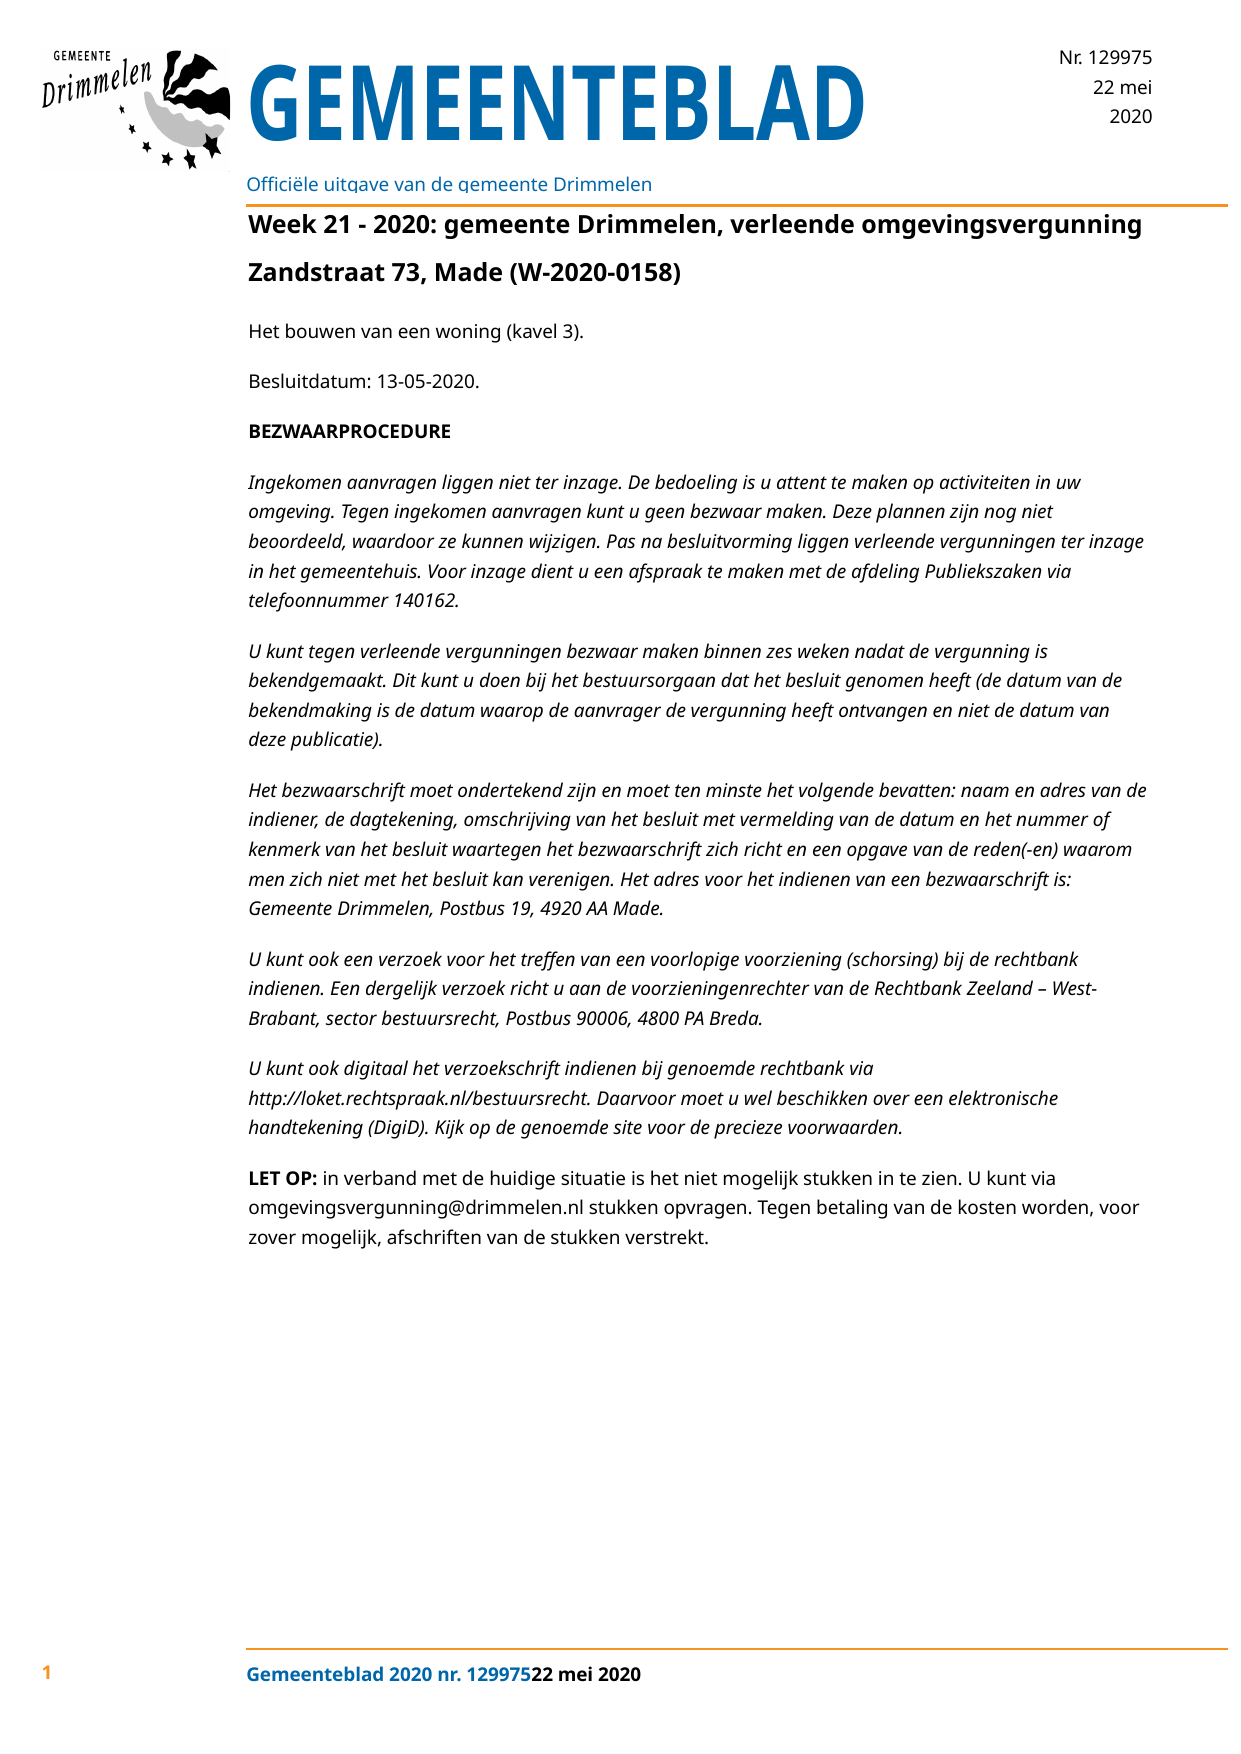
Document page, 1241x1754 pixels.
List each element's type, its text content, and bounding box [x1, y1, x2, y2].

text U kunt ook een verzoek voor het treffen van een voorlopige voorziening (schorsing) bij de rechtbank indienen. Een dergelijk verzoek richt u aan de voorzieningenrechter van de Rechtbank Zeeland – West-Brabant, sector bestuursrecht, Postbus 90006, 4800 PA Breda. [248, 946, 1152, 1031]
text Week 21 - 2020: gemeente Drimmelen, verleende omgevingsvergunning Zandstraat 73, Made (W-2020-0158) [248, 207, 1152, 288]
picture [41, 47, 231, 172]
text U kunt tegen verleende vergunningen bezwaar maken binnen zes weken nadat de vergunning is bekendgemaakt. Dit kunt u doen bij het bestuursorgaan dat het besluit genomen heeft (de datum van de bekendmaking is de datum waarop de aanvrager de vergunning heeft ontvangen en niet de datum van deze publicatie). [248, 638, 1152, 752]
text LET OP: in verband met de huidige situatie is het niet mogelijk stukken in te zien. U kunt via omgevingsvergunning@drimmelen.nl stukken opvragen. Tegen betaling van de kosten worden, voor zover mogelijk, afschriften van de stukken verstrekt. [248, 1165, 1152, 1250]
text Het bouwen van een woning (kavel 3). [248, 318, 1152, 344]
text Besluitdatum: 13-05-2020. [248, 368, 1152, 394]
text Het bezwaarschrift moet ondertekend zijn en moet ten minste het volgende bevatten: naam en adres van de indiener, de dagtekening, omschrijving van het besluit met vermelding van de datum en het nummer of kenmerk van het besluit waartegen het bezwaarschrift zich richt en een opgave van de reden(-en) waarom men zich niet met het besluit kan verenigen. Het adres voor het indienen van een bezwaarschrift is: Gemeente Drimmelen, Postbus 19, 4920 AA Made. [248, 777, 1152, 921]
text U kunt ook digitaal het verzoekschrift indienen bij genoemde rechtbank via http://loket.rechtspraak.nl/bestuursrecht. Daarvoor moet u wel beschikken over een elektronische handtekening (DigiD). Kijk op de genoemde site voor de precieze voorwaarden. [248, 1055, 1152, 1140]
text Ingekomen aanvragen liggen niet ter inzage. De bedoeling is u attent te maken op activiteiten in uw omgeving. Tegen ingekomen aanvragen kunt u geen bezwaar maken. Deze plannen zijn nog niet beoordeeld, waardoor ze kunnen wijzigen. Pas na besluitvorming liggen verleende vergunningen ter inzage in het gemeentehuis. Voor inzage dient u een afspraak te maken met de afdeling Publiekszaken via telefoonnummer 140162. [248, 469, 1152, 613]
text BEZWAARPROCEDURE [248, 419, 1152, 444]
